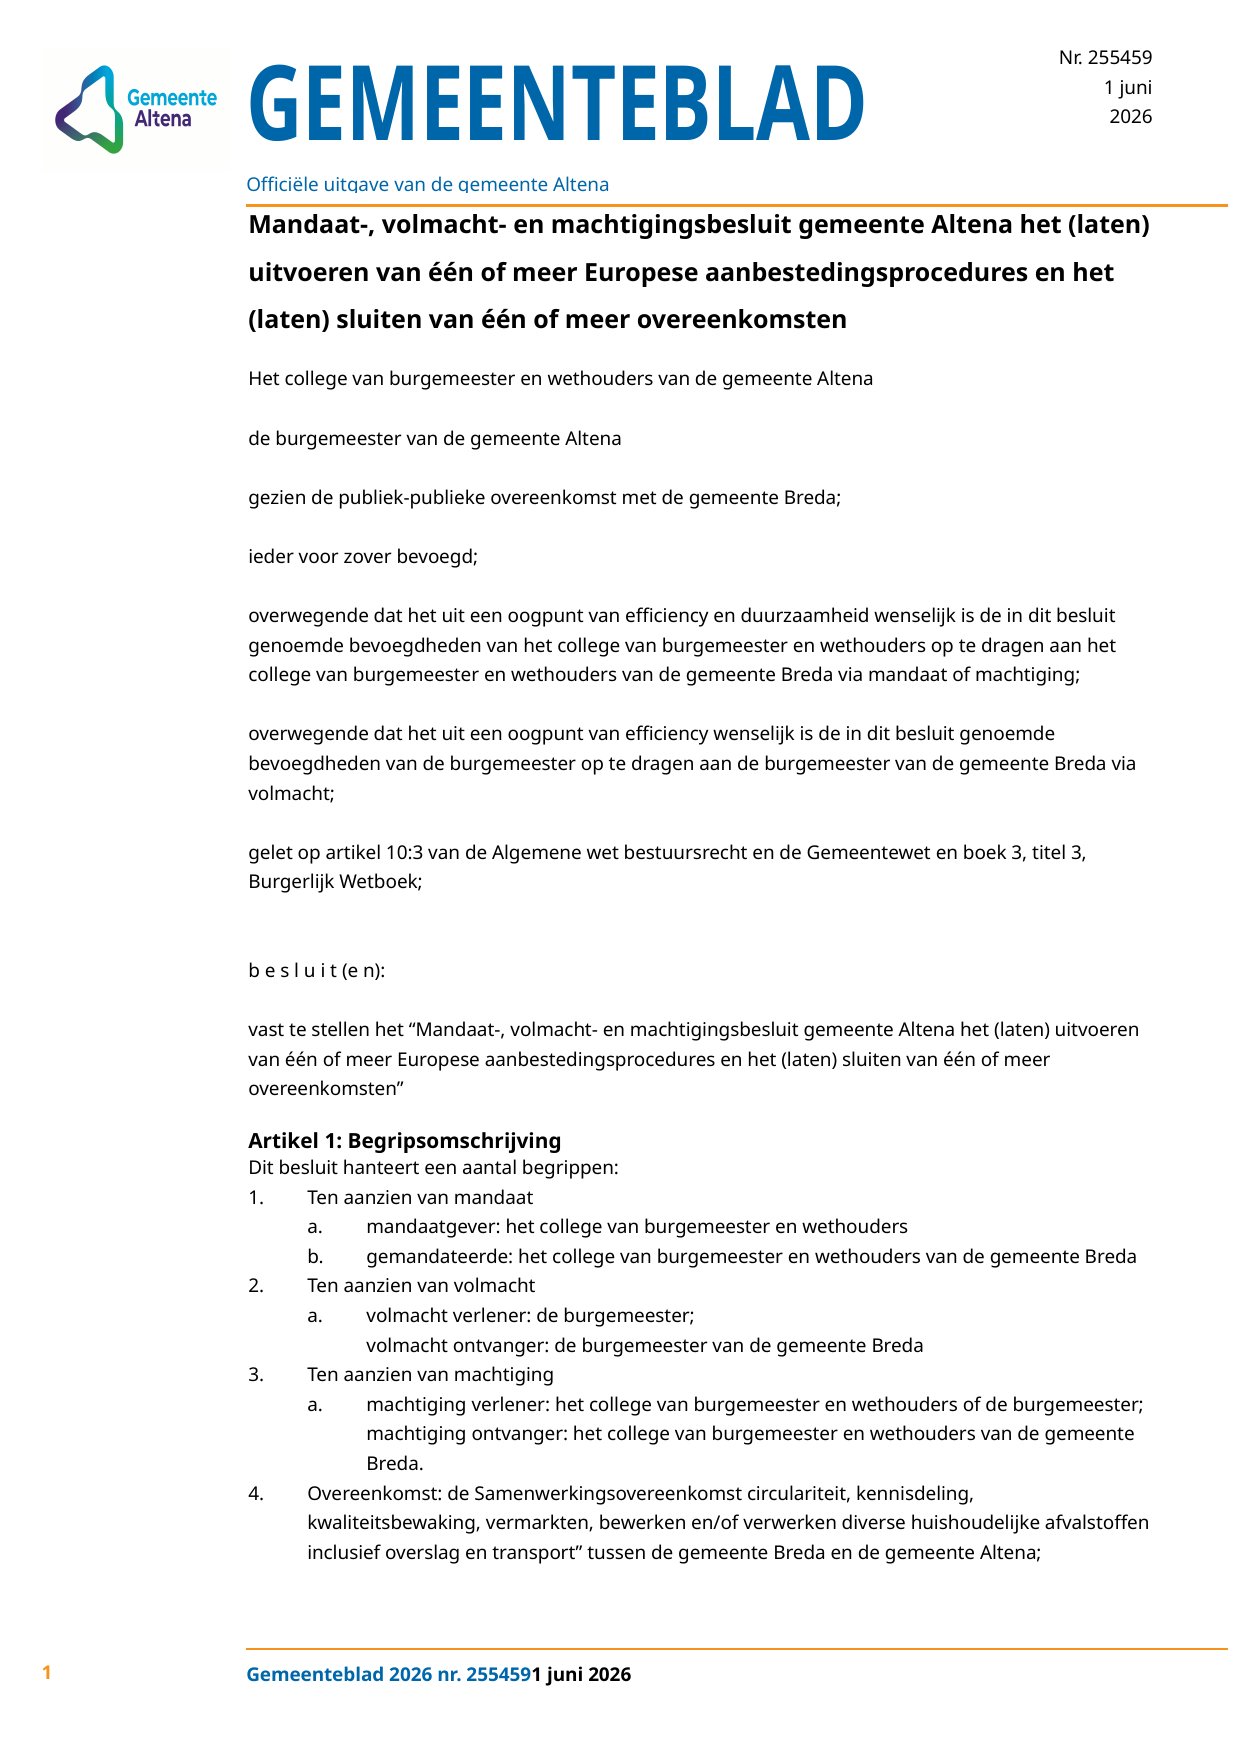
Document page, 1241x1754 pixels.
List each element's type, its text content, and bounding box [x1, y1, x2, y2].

list volmacht verlener: de burgemeester; [307, 1302, 1152, 1328]
text vast te stellen het “Mandaat-, volmacht- en machtigingsbesluit gemeente Altena het (laten) uitvoeren van één of meer Europese aanbestedingsprocedures en het (laten) sluiten van één of meer overeenkomsten” [248, 1016, 1152, 1101]
text de burgemeester van de gemeente Altena [248, 425, 1152, 450]
list gemandateerde: het college van burgemeester en wethouders van de gemeente Breda [307, 1243, 1152, 1269]
text ieder voor zover bevoegd; [248, 543, 1152, 569]
picture [41, 47, 231, 172]
text gelet op artikel 10:3 van de Algemene wet bestuursrecht en de Gemeentewet en boek 3, titel 3, Burgerlijk Wetboek; [248, 839, 1152, 894]
list volmacht ontvanger: de burgemeester van de gemeente Breda [307, 1332, 1152, 1358]
list Ten aanzien van volmacht [248, 1273, 1152, 1298]
text Dit besluit hanteert een aantal begrippen: [248, 1154, 1152, 1180]
text Artikel 1: Begripsomschrijving [248, 1126, 1152, 1154]
text Mandaat-, volmacht- en machtigingsbesluit gemeente Altena het (laten) uitvoeren van één of meer Europese aanbestedingsprocedures en het (laten) sluiten van één of meer overeenkomsten [248, 207, 1152, 336]
text gezien de publiek-publieke overeenkomst met de gemeente Breda; [248, 484, 1152, 509]
list machtiging ontvanger: het college van burgemeester en wethouders van de gemeente Breda. [307, 1421, 1152, 1476]
text Het college van burgemeester en wethouders van de gemeente Altena [248, 366, 1152, 391]
list Ten aanzien van mandaat [248, 1184, 1152, 1210]
list Ten aanzien van machtiging [248, 1361, 1152, 1387]
list machtiging verlener: het college van burgemeester en wethouders of de burgemeester; [307, 1391, 1152, 1417]
list Overeenkomst: de Samenwerkingsovereenkomst circulariteit, kennisdeling, kwaliteitsbewaking, vermarkten, bewerken en/of verwerken diverse huishoudelijke afvalstoffen inclusief overslag en transport” tussen de gemeente Breda en de gemeente Altena; [248, 1480, 1152, 1565]
text b e s l u i t (e n): [248, 957, 1152, 983]
text overwegende dat het uit een oogpunt van efficiency wenselijk is de in dit besluit genoemde bevoegdheden van de burgemeester op te dragen aan de burgemeester van de gemeente Breda via volmacht; [248, 721, 1152, 805]
text overwegende dat het uit een oogpunt van efficiency en duurzaamheid wenselijk is de in dit besluit genoemde bevoegdheden van het college van burgemeester en wethouders op te dragen aan het college van burgemeester en wethouders van de gemeente Breda via mandaat of machtiging; [248, 602, 1152, 687]
list mandaatgever: het college van burgemeester en wethouders [307, 1213, 1152, 1239]
